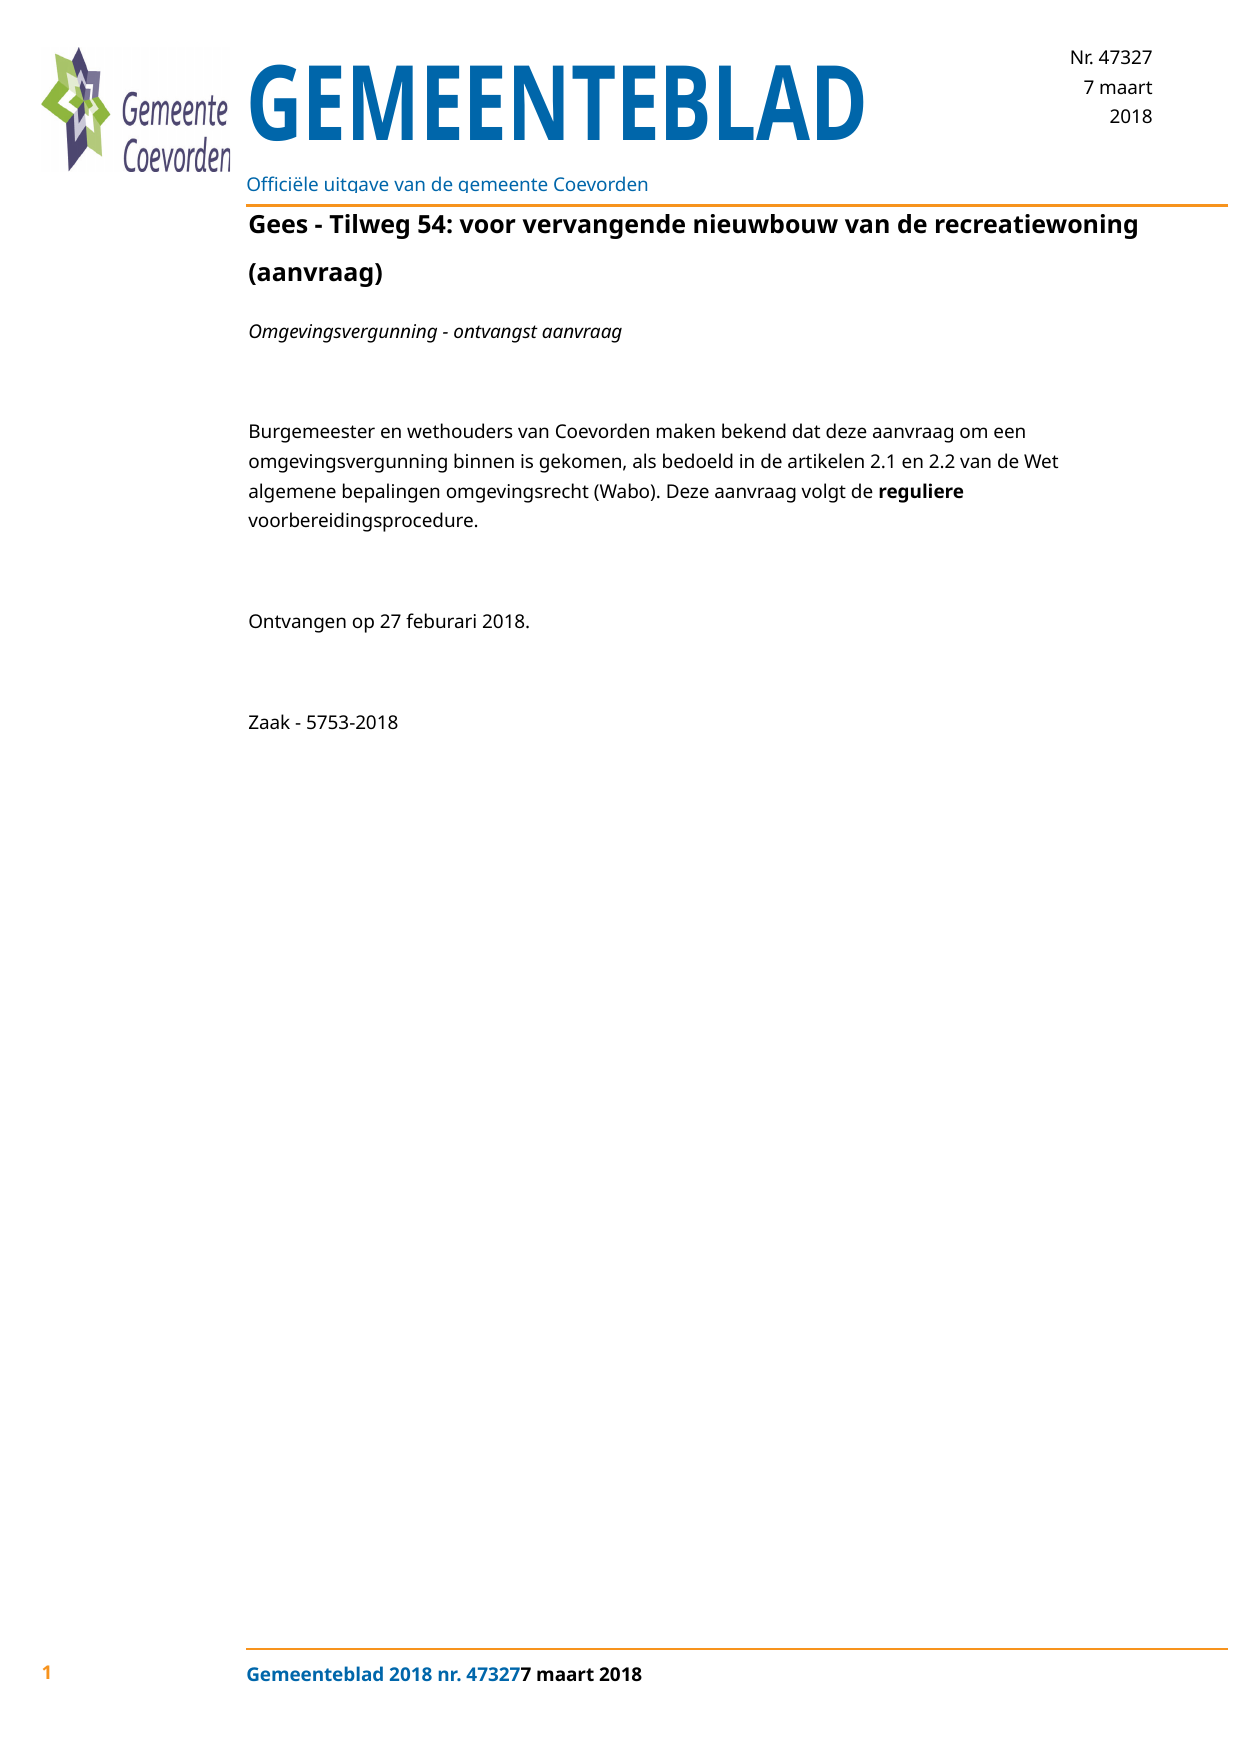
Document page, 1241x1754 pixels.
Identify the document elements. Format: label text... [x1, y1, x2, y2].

picture [41, 47, 231, 172]
text Gees - Tilweg 54: voor vervangende nieuwbouw van de recreatiewoning (aanvraag) [248, 207, 1152, 288]
text Burgemeester en wethouders van Coevorden maken bekend dat deze aanvraag om een omgevingsvergunning binnen is gekomen, als bedoeld in de artikelen 2.1 en 2.2 van de Wet algemene bepalingen omgevingsrecht (Wabo). Deze aanvraag volgt de reguliere voorbereidingsprocedure. [248, 419, 1152, 533]
text Omgevingsvergunning - ontvangst aanvraag [248, 318, 1152, 344]
text Zaak - 5753-2018 [248, 709, 1152, 735]
text Ontvangen op 27 feburari 2018. [248, 608, 1152, 634]
